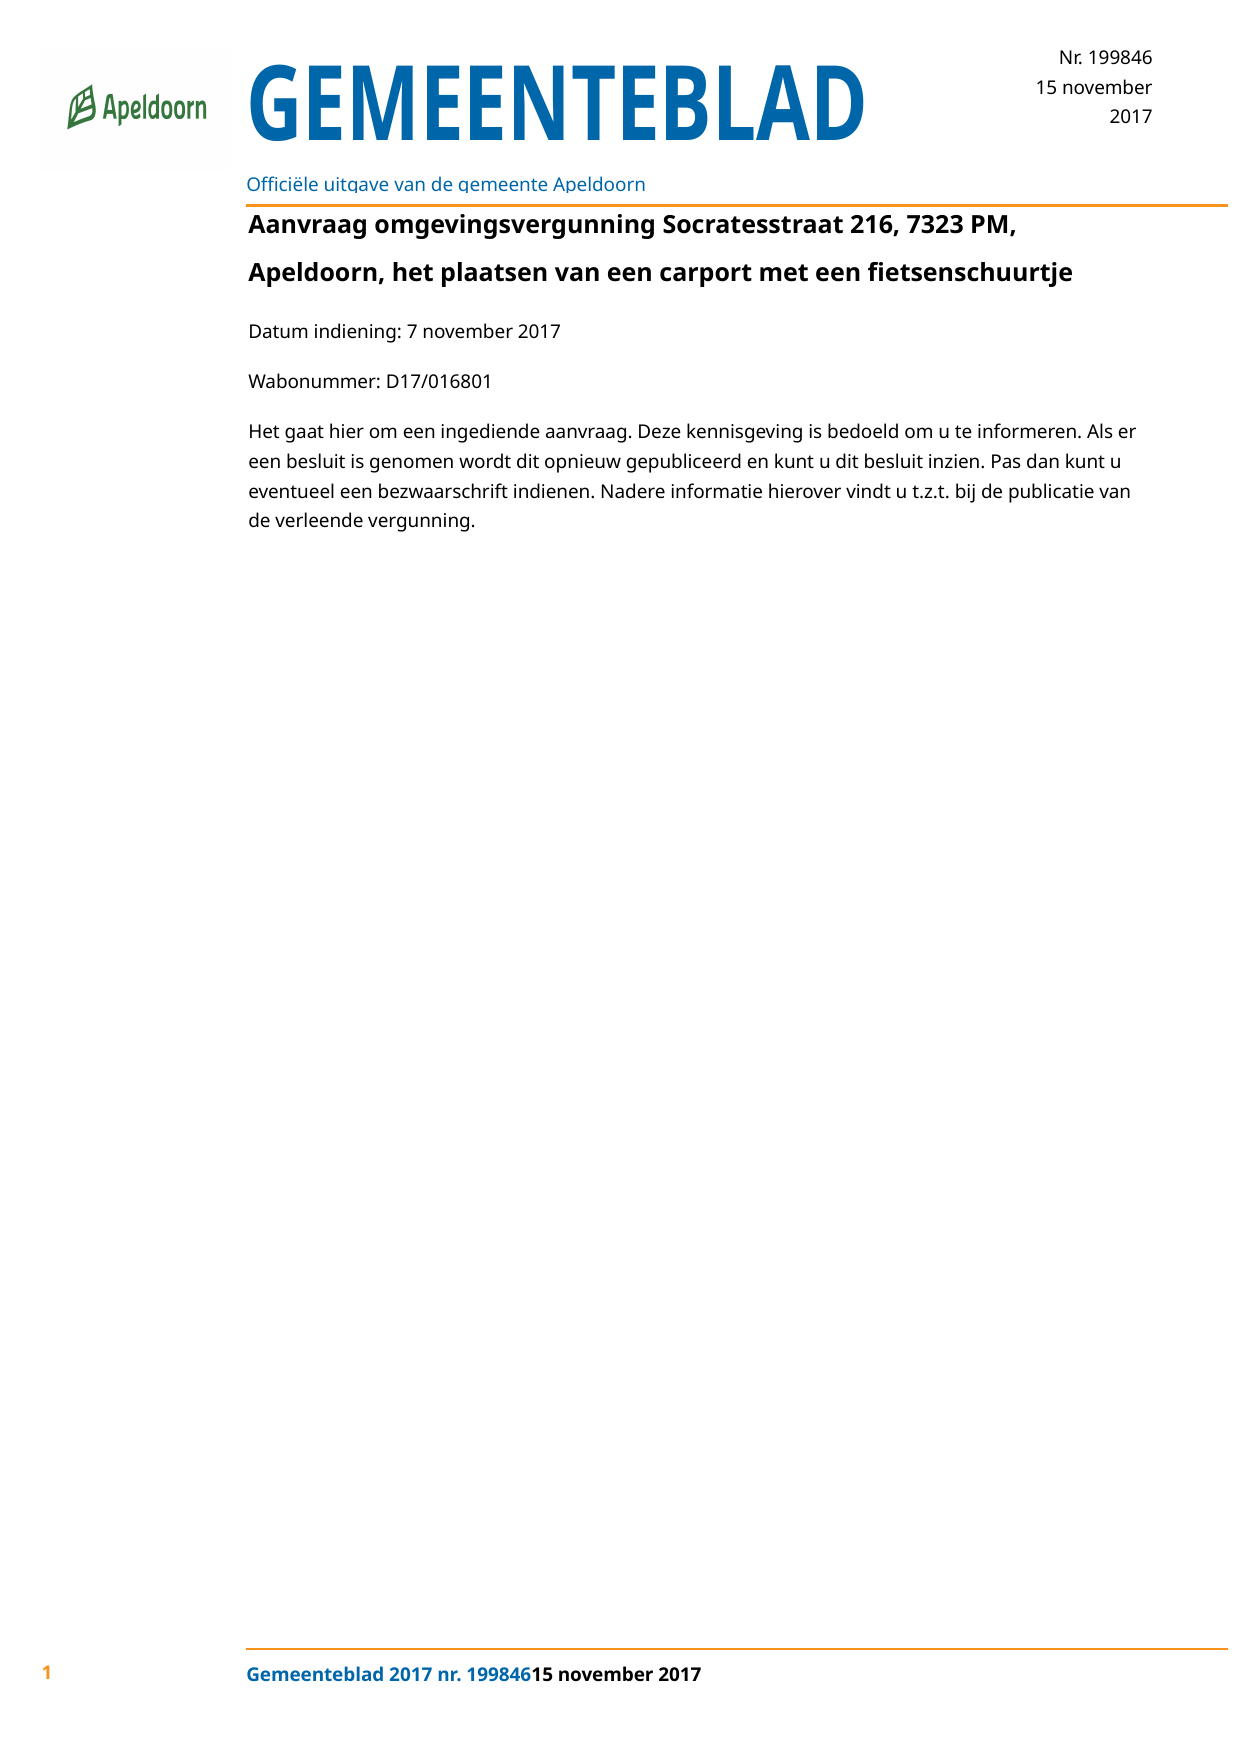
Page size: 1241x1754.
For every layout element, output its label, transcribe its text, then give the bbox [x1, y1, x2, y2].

text Aanvraag omgevingsvergunning Socratesstraat 216, 7323 PM, Apeldoorn, het plaatsen van een carport met een fietsenschuurtje [248, 207, 1152, 288]
text Datum indiening: 7 november 2017 [248, 318, 1152, 344]
picture [41, 47, 231, 172]
text Het gaat hier om een ingediende aanvraag. Deze kennisgeving is bedoeld om u te informeren. Als er een besluit is genomen wordt dit opnieuw gepubliceerd en kunt u dit besluit inzien. Pas dan kunt u eventueel een bezwaarschrift indienen. Nadere informatie hierover vindt u t.z.t. bij de publicatie van de verleende vergunning. [248, 419, 1152, 533]
text Wabonummer: D17/016801 [248, 368, 1152, 394]
